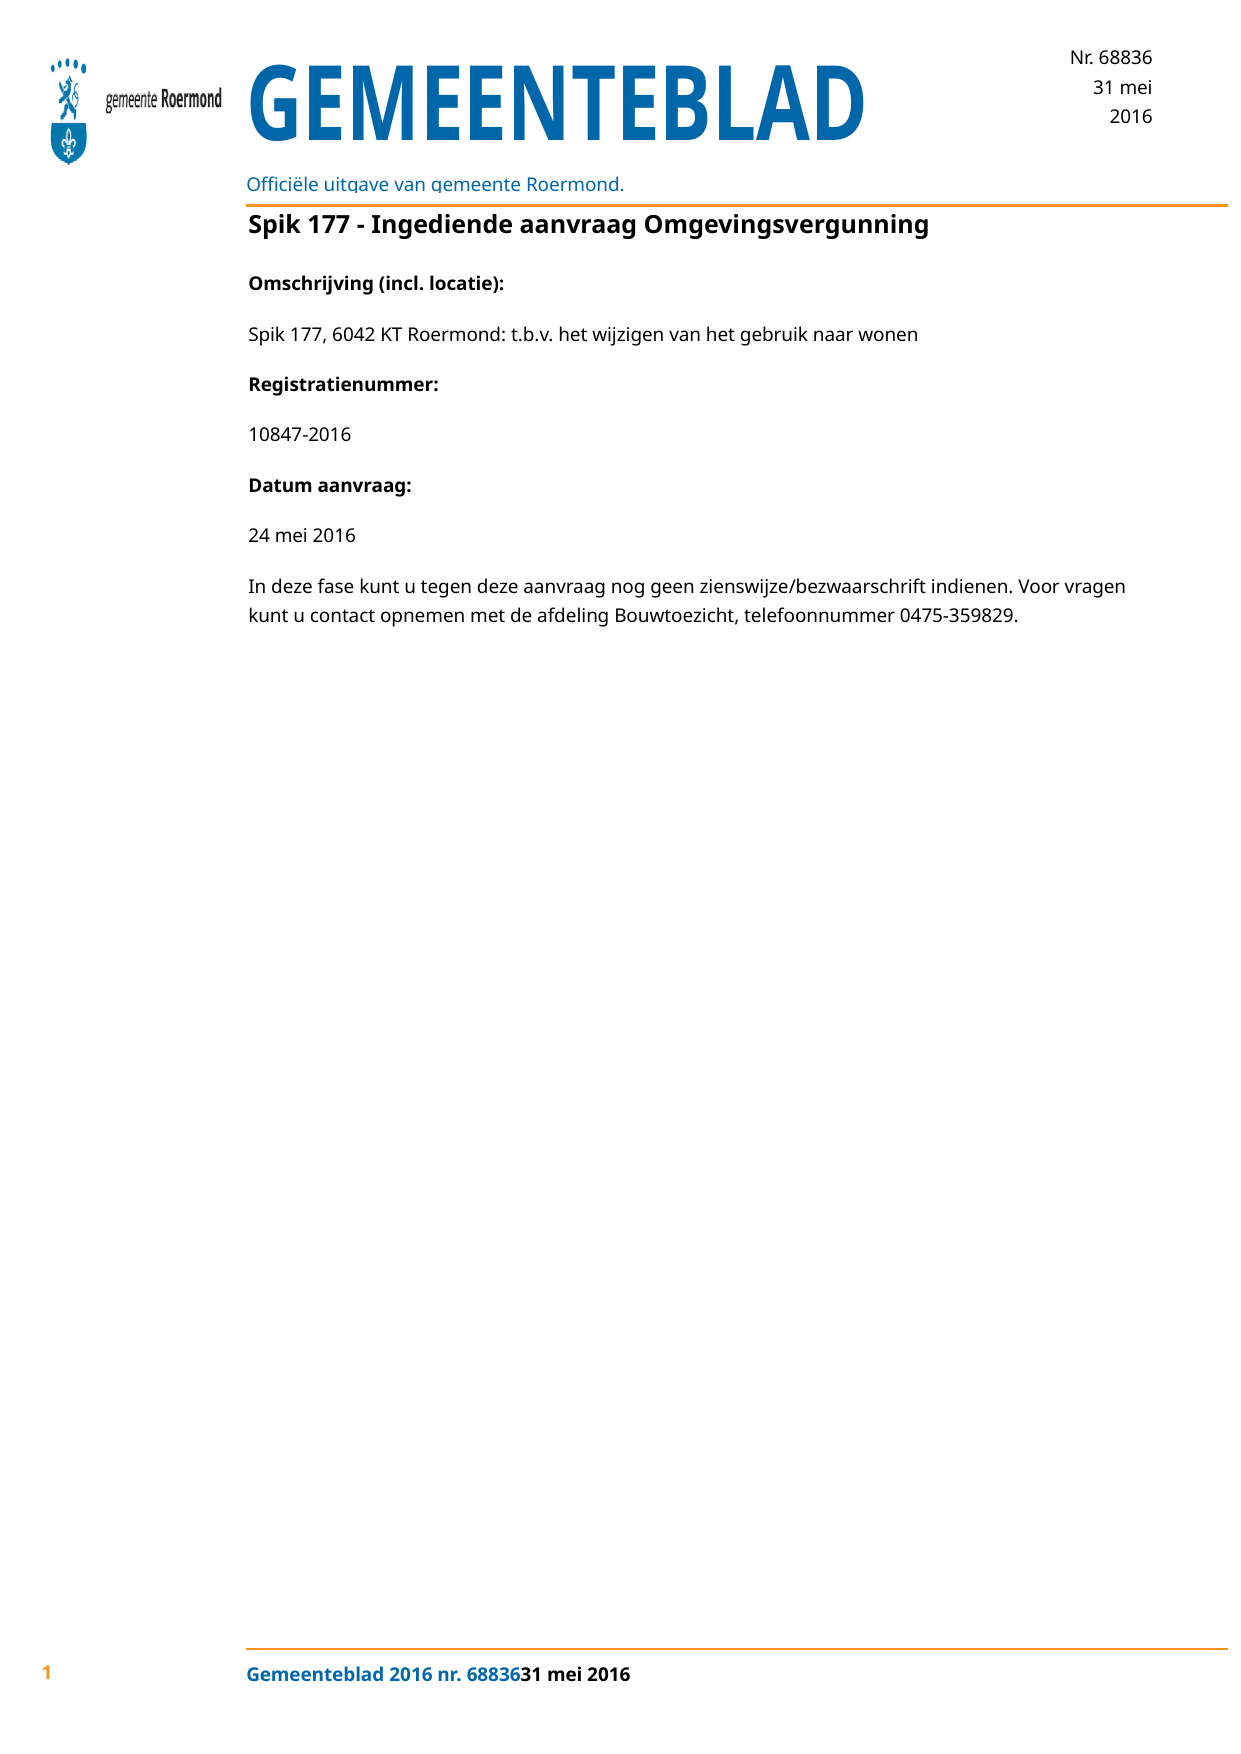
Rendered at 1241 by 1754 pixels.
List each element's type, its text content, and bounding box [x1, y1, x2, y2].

picture [41, 47, 231, 172]
text 24 mei 2016 [248, 522, 1152, 548]
text Registratienummer: [248, 371, 1152, 397]
text In deze fase kunt u tegen deze aanvraag nog geen zienswijze/bezwaarschrift indienen. Voor vragen kunt u contact opnemen met de afdeling Bouwtoezicht, telefoonnummer 0475-359829. [248, 573, 1152, 628]
text 10847-2016 [248, 422, 1152, 447]
text Datum aanvraag: [248, 472, 1152, 498]
text Spik 177 - Ingediende aanvraag Omgevingsvergunning [248, 207, 1152, 241]
text Omschrijving (incl. locatie): [248, 270, 1152, 296]
text Spik 177, 6042 KT Roermond: t.b.v. het wijzigen van het gebruik naar wonen [248, 321, 1152, 346]
